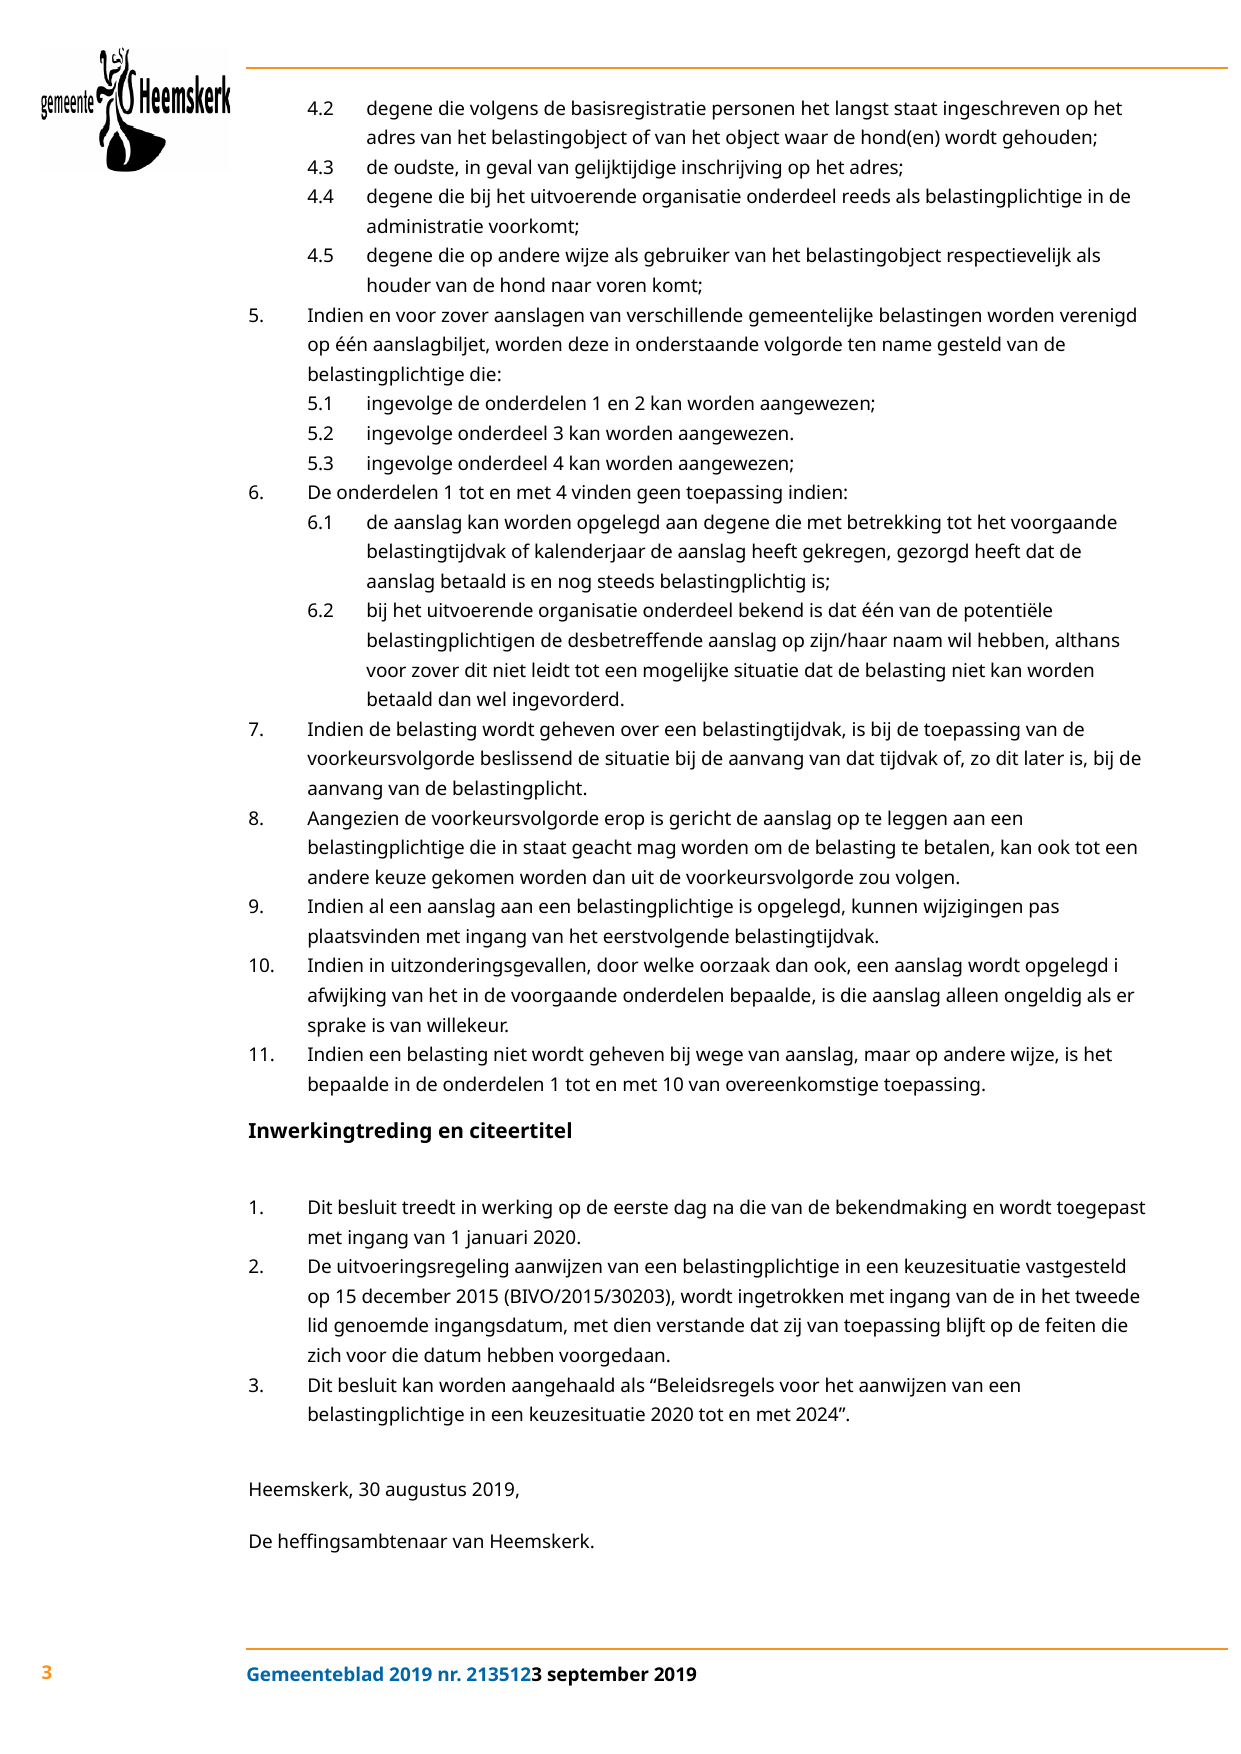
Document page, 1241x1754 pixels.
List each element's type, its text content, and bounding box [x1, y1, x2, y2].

list de oudste, in geval van gelijktijdige inschrijving op het adres; [307, 154, 1152, 180]
list degene die volgens de basisregistratie personen het langst staat ingeschreven op het adres van het belastingobject of van het object waar de hond(en) wordt gehouden; [307, 95, 1152, 150]
list de aanslag kan worden opgelegd aan degene die met betrekking tot het voorgaande belastingtijdvak of kalenderjaar de aanslag heeft gekregen, gezorgd heeft dat de aanslag betaald is en nog steeds belastingplichtig is; [307, 509, 1152, 594]
list De onderdelen 1 tot en met 4 vinden geen toepassing indien: [248, 479, 1152, 505]
list Dit besluit treedt in werking op de eerste dag na die van de bekendmaking en wordt toegepast met ingang van 1 januari 2020. [248, 1194, 1152, 1250]
text Inwerkingtreding en citeertitel [248, 1117, 1152, 1145]
list ingevolge onderdeel 4 kan worden aangewezen; [307, 450, 1152, 476]
list ingevolge onderdeel 3 kan worden aangewezen. [307, 420, 1152, 446]
list Indien al een aanslag aan een belastingplichtige is opgelegd, kunnen wijzigingen pas plaatsvinden met ingang van het eerstvolgende belastingtijdvak. [248, 893, 1152, 949]
list Indien de belasting wordt geheven over een belastingtijdvak, is bij de toepassing van de voorkeursvolgorde beslissend de situatie bij de aanvang van dat tijdvak of, zo dit later is, bij de aanvang van de belastingplicht. [248, 716, 1152, 801]
list Dit besluit kan worden aangehaald als “Beleidsregels voor het aanwijzen van een belastingplichtige in een keuzesituatie 2020 tot en met 2024”. [248, 1372, 1152, 1427]
text Heemskerk, 30 augustus 2019, [248, 1477, 1152, 1502]
list Indien en voor zover aanslagen van verschillende gemeentelijke belastingen worden verenigd op één aanslagbiljet, worden deze in onderstaande volgorde ten name gesteld van de belastingplichtige die: [248, 302, 1152, 387]
list Indien een belasting niet wordt geheven bij wege van aanslag, maar op andere wijze, is het bepaalde in de onderdelen 1 tot en met 10 van overeenkomstige toepassing. [248, 1041, 1152, 1097]
list ingevolge de onderdelen 1 en 2 kan worden aangewezen; [307, 391, 1152, 416]
list Aangezien de voorkeursvolgorde erop is gericht de aanslag op te leggen aan een belastingplichtige die in staat geacht mag worden om de belasting te betalen, kan ook tot een andere keuze gekomen worden dan uit de voorkeursvolgorde zou volgen. [248, 805, 1152, 890]
list degene die bij het uitvoerende organisatie onderdeel reeds als belastingplichtige in de administratie voorkomt; [307, 183, 1152, 239]
list bij het uitvoerende organisatie onderdeel bekend is dat één van de potentiële belastingplichtigen de desbetreffende aanslag op zijn/haar naam wil hebben, althans voor zover dit niet leidt tot een mogelijke situatie dat de belasting niet kan worden betaald dan wel ingevorderd. [307, 598, 1152, 712]
list Indien in uitzonderingsgevallen, door welke oorzaak dan ook, een aanslag wordt opgelegd i afwijking van het in de voorgaande onderdelen bepaalde, is die aanslag alleen ongeldig als er sprake is van willekeur. [248, 953, 1152, 1038]
text De heffingsambtenaar van Heemskerk. [248, 1528, 1152, 1554]
picture [41, 47, 231, 172]
list degene die op andere wijze als gebruiker van het belastingobject respectievelijk als houder van de hond naar voren komt; [307, 243, 1152, 298]
list De uitvoeringsregeling aanwijzen van een belastingplichtige in een keuzesituatie vastgesteld op 15 december 2015 (BIVO/2015/30203), wordt ingetrokken met ingang van de in het tweede lid genoemde ingangsdatum, met dien verstande dat zij van toepassing blijft op de feiten die zich voor die datum hebben voorgedaan. [248, 1253, 1152, 1368]
